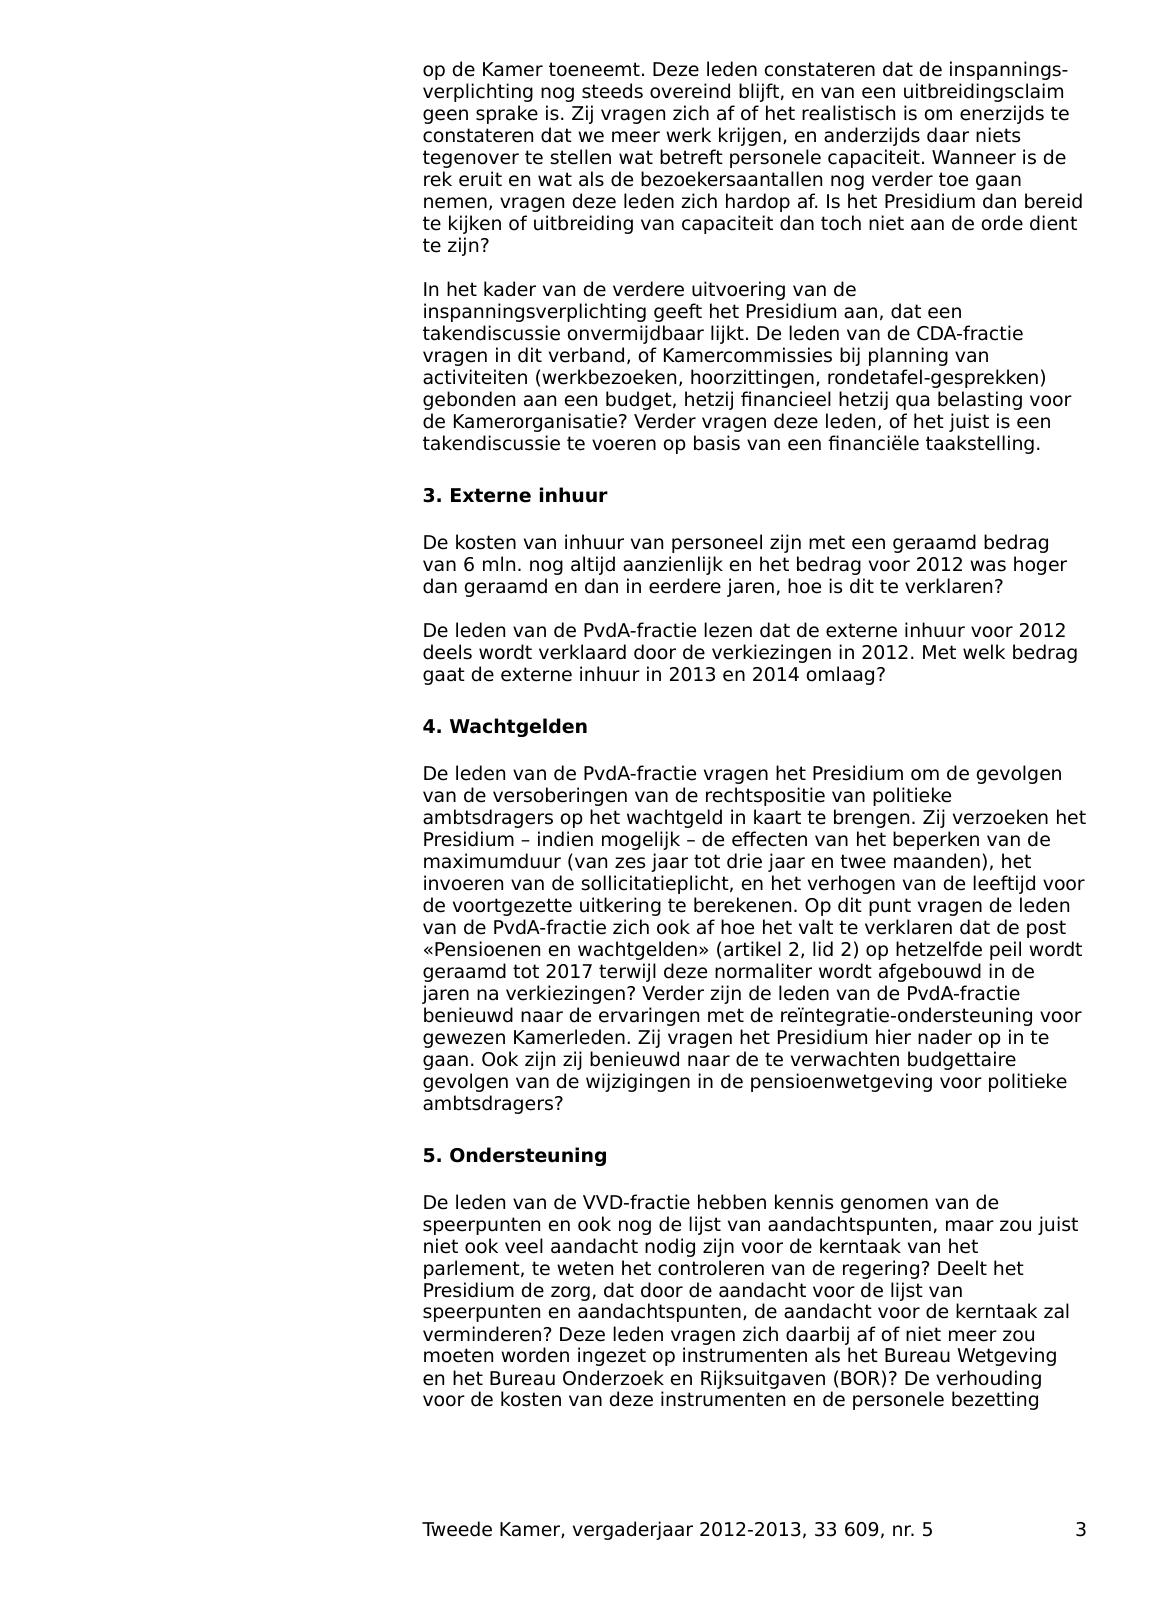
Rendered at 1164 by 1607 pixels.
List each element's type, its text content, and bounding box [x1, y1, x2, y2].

text In het kader van de verdere uitvoering van de inspanningsverplichting geeft het Presidium aan, dat een takendiscussie onvermijdbaar lijkt. De leden van de CDA-fractie vragen in dit verband, of Kamercommissies bij planning van activiteiten (werkbezoeken, hoorzittingen, rondetafel-gesprekken) gebonden aan een budget, hetzij financieel hetzij qua belasting voor de Kamerorganisatie? Verder vragen deze leden, of het juist is een takendiscussie te voeren op basis van een financiële taakstelling. [422, 279, 1087, 455]
text De leden van de VVD-fractie hebben kennis genomen van de speerpunten en ook nog de lijst van aandachtspunten, maar zou juist niet ook veel aandacht nodig zijn voor de kerntaak van het parlement, te weten het controleren van de regering? Deelt het Presidium de zorg, dat door de aandacht voor de lijst van speerpunten en aandachtspunten, de aandacht voor de kerntaak zal verminderen? Deze leden vragen zich daarbij af of niet meer zou moeten worden ingezet op instrumenten als het Bureau Wetgeving en het Bureau Onderzoek en Rijksuitgaven (BOR)? De verhouding voor de kosten van deze instrumenten en de personele bezetting [422, 1192, 1087, 1411]
subtitle 4. Wachtgelden [422, 716, 1087, 738]
text De leden van de PvdA-fractie lezen dat de externe inhuur voor 2012 deels wordt verklaard door de verkiezingen in 2012. Met welk bedrag gaat de externe inhuur in 2013 en 2014 omlaag? [422, 620, 1087, 686]
subtitle 3. Externe inhuur [422, 485, 1087, 507]
text op de Kamer toeneemt. Deze leden constateren dat de inspannings-verplichting nog steeds overeind blijft, en van een uitbreidingsclaim geen sprake is. Zij vragen zich af of het realistisch is om enerzijds te constateren dat we meer werk krijgen, en anderzijds daar niets tegenover te stellen wat betreft personele capaciteit. Wanneer is de rek eruit en wat als de bezoekersaantallen nog verder toe gaan nemen, vragen deze leden zich hardop af. Is het Presidium dan bereid te kijken of uitbreiding van capaciteit dan toch niet aan de orde dient te zijn? [422, 59, 1087, 257]
text De kosten van inhuur van personeel zijn met een geraamd bedrag van 6 mln. nog altijd aanzienlijk en het bedrag voor 2012 was hoger dan geraamd en dan in eerdere jaren, hoe is dit te verklaren? [422, 532, 1087, 598]
subtitle 5. Ondersteuning [422, 1144, 1087, 1167]
text De leden van de PvdA-fractie vragen het Presidium om de gevolgen van de versoberingen van de rechtspositie van politieke ambtsdragers op het wachtgeld in kaart te brengen. Zij verzoeken het Presidium – indien mogelijk – de effecten van het beperken van de maximumduur (van zes jaar tot drie jaar en twee maanden), het invoeren van de sollicitatieplicht, en het verhogen van de leeftijd voor de voortgezette uitkering te berekenen. Op dit punt vragen de leden van de PvdA-fractie zich ook af hoe het valt te verklaren dat de post «Pensioenen en wachtgelden» (artikel 2, lid 2) op hetzelfde peil wordt geraamd tot 2017 terwijl deze normaliter wordt afgebouwd in de jaren na verkiezingen? Verder zijn de leden van de PvdA-fractie benieuwd naar de ervaringen met de reïntegratie-ondersteuning voor gewezen Kamerleden. Zij vragen het Presidium hier nader op in te gaan. Ook zijn zij benieuwd naar de te verwachten budgettaire gevolgen van de wijzigingen in de pensioenwetgeving voor politieke ambtsdragers? [422, 763, 1087, 1114]
